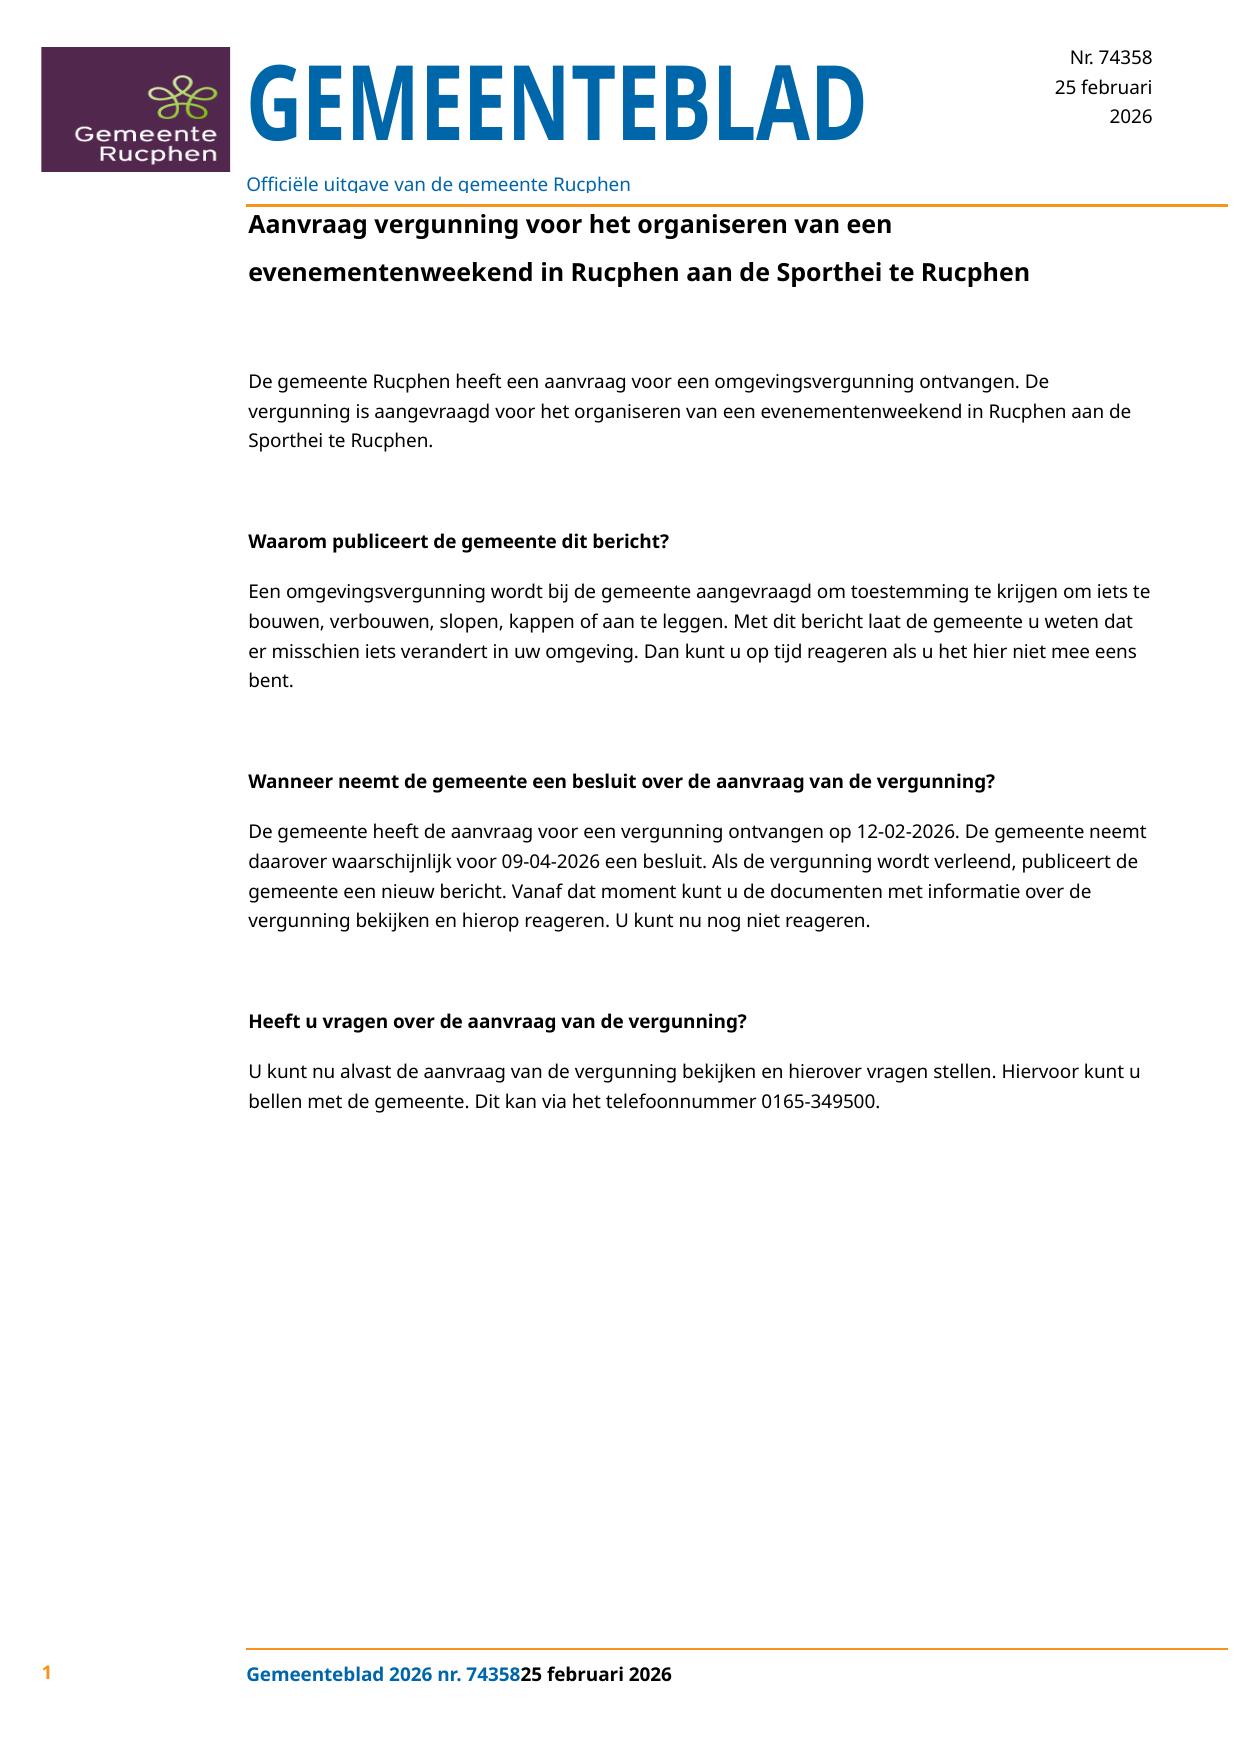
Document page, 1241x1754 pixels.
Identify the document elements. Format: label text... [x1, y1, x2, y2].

text De gemeente heeft de aanvraag voor een vergunning ontvangen op 12-02-2026. De gemeente neemt daarover waarschijnlijk voor 09-04-2026 een besluit. Als de vergunning wordt verleend, publiceert de gemeente een nieuw bericht. Vanaf dat moment kunt u de documenten met informatie over de vergunning bekijken en hierop reageren. U kunt nu nog niet reageren. [248, 819, 1152, 933]
text U kunt nu alvast de aanvraag van de vergunning bekijken en hierover vragen stellen. Hiervoor kunt u bellen met de gemeente. Dit kan via het telefoonnummer 0165-349500. [248, 1059, 1152, 1114]
text Waarom publiceert de gemeente dit bericht? [248, 528, 1152, 554]
text Een omgevingsvergunning wordt bij de gemeente aangevraagd om toestemming te krijgen om iets te bouwen, verbouwen, slopen, kappen of aan te leggen. Met dit bericht laat de gemeente u weten dat er misschien iets verandert in uw omgeving. Dan kunt u op tijd reageren als u het hier niet mee eens bent. [248, 579, 1152, 693]
picture [41, 47, 231, 172]
text Aanvraag vergunning voor het organiseren van een evenementenweekend in Rucphen aan de Sporthei te Rucphen [248, 207, 1152, 288]
text De gemeente Rucphen heeft een aanvraag voor een omgevingsvergunning ontvangen. De vergunning is aangevraagd voor het organiseren van een evenementenweekend in Rucphen aan de Sporthei te Rucphen. [248, 368, 1152, 453]
text Wanneer neemt de gemeente een besluit over de aanvraag van de vergunning? [248, 768, 1152, 794]
text Heeft u vragen over de aanvraag van de vergunning? [248, 1008, 1152, 1034]
